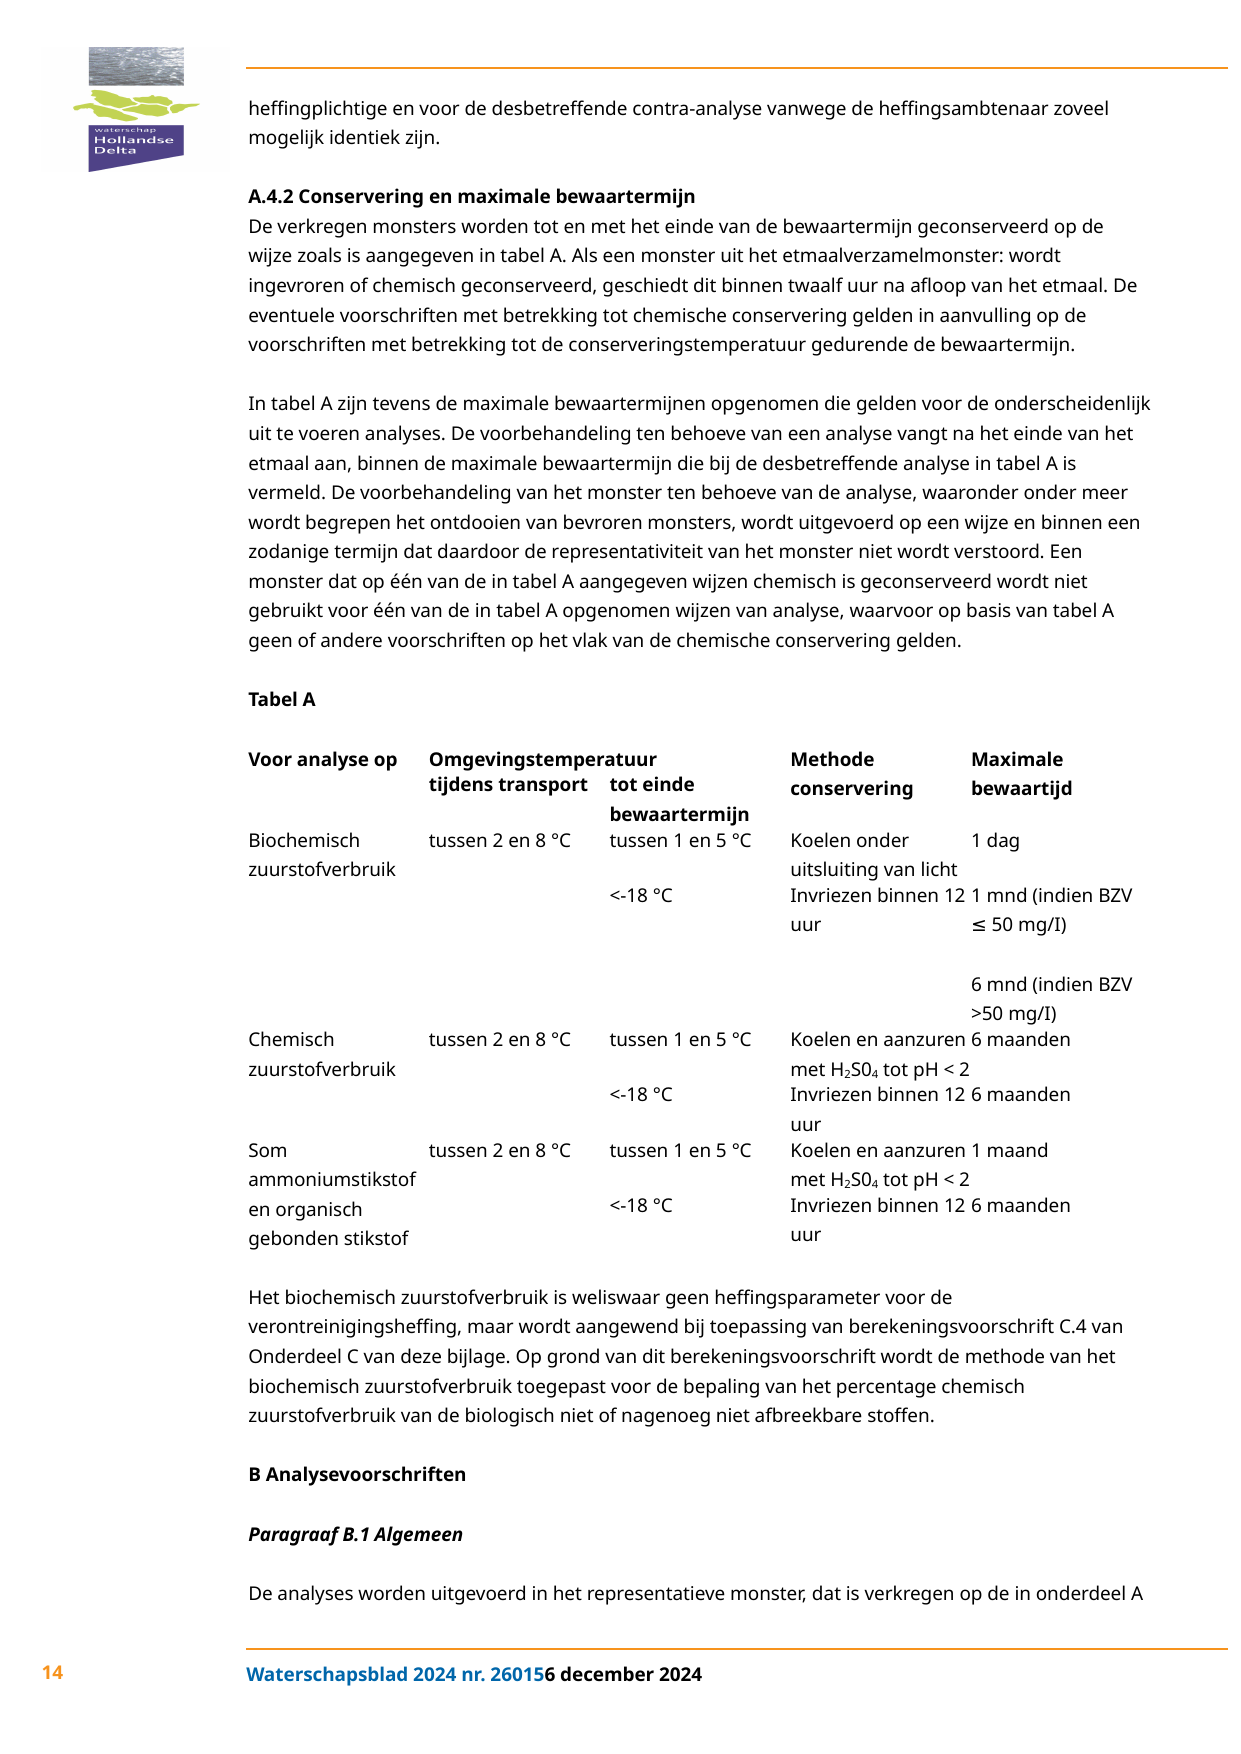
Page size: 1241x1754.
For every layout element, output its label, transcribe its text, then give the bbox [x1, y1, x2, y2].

table_cell Invriezen binnen 12 uur [790, 882, 971, 1026]
table_cell Koelen en aanzuren met H2S04 tot pH < 2 [790, 1026, 971, 1081]
table_header Maximale bewaartijd [971, 746, 1152, 827]
table_cell tussen 1 en 5 °C [609, 1026, 790, 1081]
text heffingplichtige en voor de desbetreffende contra-analyse vanwege de heffingsambtenaar zoveel mogelijk identiek zijn. [248, 95, 1152, 150]
table_cell 6 maanden [971, 1192, 1152, 1251]
table_cell tussen 1 en 5 °C [609, 827, 790, 882]
table_cell tussen 2 en 8 °C [429, 827, 609, 1026]
table_cell 6 maanden [971, 1026, 1152, 1081]
table_cell 6 maanden [971, 1081, 1152, 1137]
picture [41, 47, 231, 172]
table_header Omgevingstemperatuur [429, 746, 790, 771]
text De verkregen monsters worden tot en met het einde van de bewaartermijn geconserveerd op de wijze zoals is aangegeven in tabel A. Als een monster uit het etmaalverzamelmonster: wordt ingevroren of chemisch geconserveerd, geschiedt dit binnen twaalf uur na afloop van het etmaal. De eventuele voorschriften met betrekking tot chemische conservering gelden in aanvulling op de voorschriften met betrekking tot de conserveringstemperatuur gedurende de bewaartermijn. [248, 213, 1152, 357]
table_cell Chemisch zuurstofverbruik [248, 1026, 429, 1137]
table_cell tussen 1 en 5 °C [609, 1137, 790, 1192]
table_cell Koelen en aanzuren met H2S04 tot pH < 2 [790, 1137, 971, 1192]
table_cell 1 mnd (indien BZV ≤ 50 mg/I) 6 mnd (indien BZV >50 mg/I) [971, 882, 1152, 1026]
table_cell Koelen onder uitsluiting van licht [790, 827, 971, 882]
table_cell Invriezen binnen 12 uur [790, 1081, 971, 1137]
table_header Voor analyse op [248, 746, 429, 827]
table_cell tot einde bewaartermijn [609, 771, 790, 827]
table_cell Som ammoniumstikstof en organisch gebonden stikstof [248, 1137, 429, 1251]
text In tabel A zijn tevens de maximale bewaartermijnen opgenomen die gelden voor de onderscheidenlijk uit te voeren analyses. De voorbehandeling ten behoeve van een analyse vangt na het einde van het etmaal aan, binnen de maximale bewaartermijn die bij de desbetreffende analyse in tabel A is vermeld. De voorbehandeling van het monster ten behoeve van de analyse, waaronder onder meer wordt begrepen het ontdooien van bevroren monsters, wordt uitgevoerd op een wijze en binnen een zodanige termijn dat daardoor de representativiteit van het monster niet wordt verstoord. Een monster dat op één van de in tabel A aangegeven wijzen chemisch is geconserveerd wordt niet gebruikt voor één van de in tabel A opgenomen wijzen van analyse, waarvoor op basis van tabel A geen of andere voorschriften op het vlak van de chemische conservering gelden. [248, 391, 1152, 653]
table_cell tussen 2 en 8 °C [429, 1026, 609, 1137]
table_cell Invriezen binnen 12 uur [790, 1192, 971, 1251]
table_cell <-18 °C [609, 1192, 790, 1251]
table_cell <-18 °C [609, 882, 790, 1026]
table_cell tijdens transport [429, 771, 609, 827]
table_cell <-18 °C [609, 1081, 790, 1137]
text De analyses worden uitgevoerd in het representatieve monster, dat is verkregen op de in onderdeel A [248, 1580, 1152, 1606]
text Het biochemisch zuurstofverbruik is weliswaar geen heffingsparameter voor de verontreinigingsheffing, maar wordt aangewend bij toepassing van berekeningsvoorschrift C.4 van Onderdeel C van deze bijlage. Op grond van dit berekeningsvoorschrift wordt de methode van het biochemisch zuurstofverbruik toegepast voor de bepaling van het percentage chemisch zuurstofverbruik van de biologisch niet of nagenoeg niet afbreekbare stoffen. [248, 1284, 1152, 1428]
text B Analysevoorschriften [248, 1462, 1152, 1487]
text Paragraaf B.1 Algemeen [248, 1521, 1152, 1546]
table_cell Biochemisch zuurstofverbruik [248, 827, 429, 1026]
text A.4.2 Conservering en maximale bewaartermijn [248, 183, 1152, 209]
table_cell 1 dag [971, 827, 1152, 882]
text Tabel A [248, 686, 1152, 712]
table_cell 1 maand [971, 1137, 1152, 1192]
table_header Methode conservering [790, 746, 971, 827]
table_cell tussen 2 en 8 °C [429, 1137, 609, 1251]
